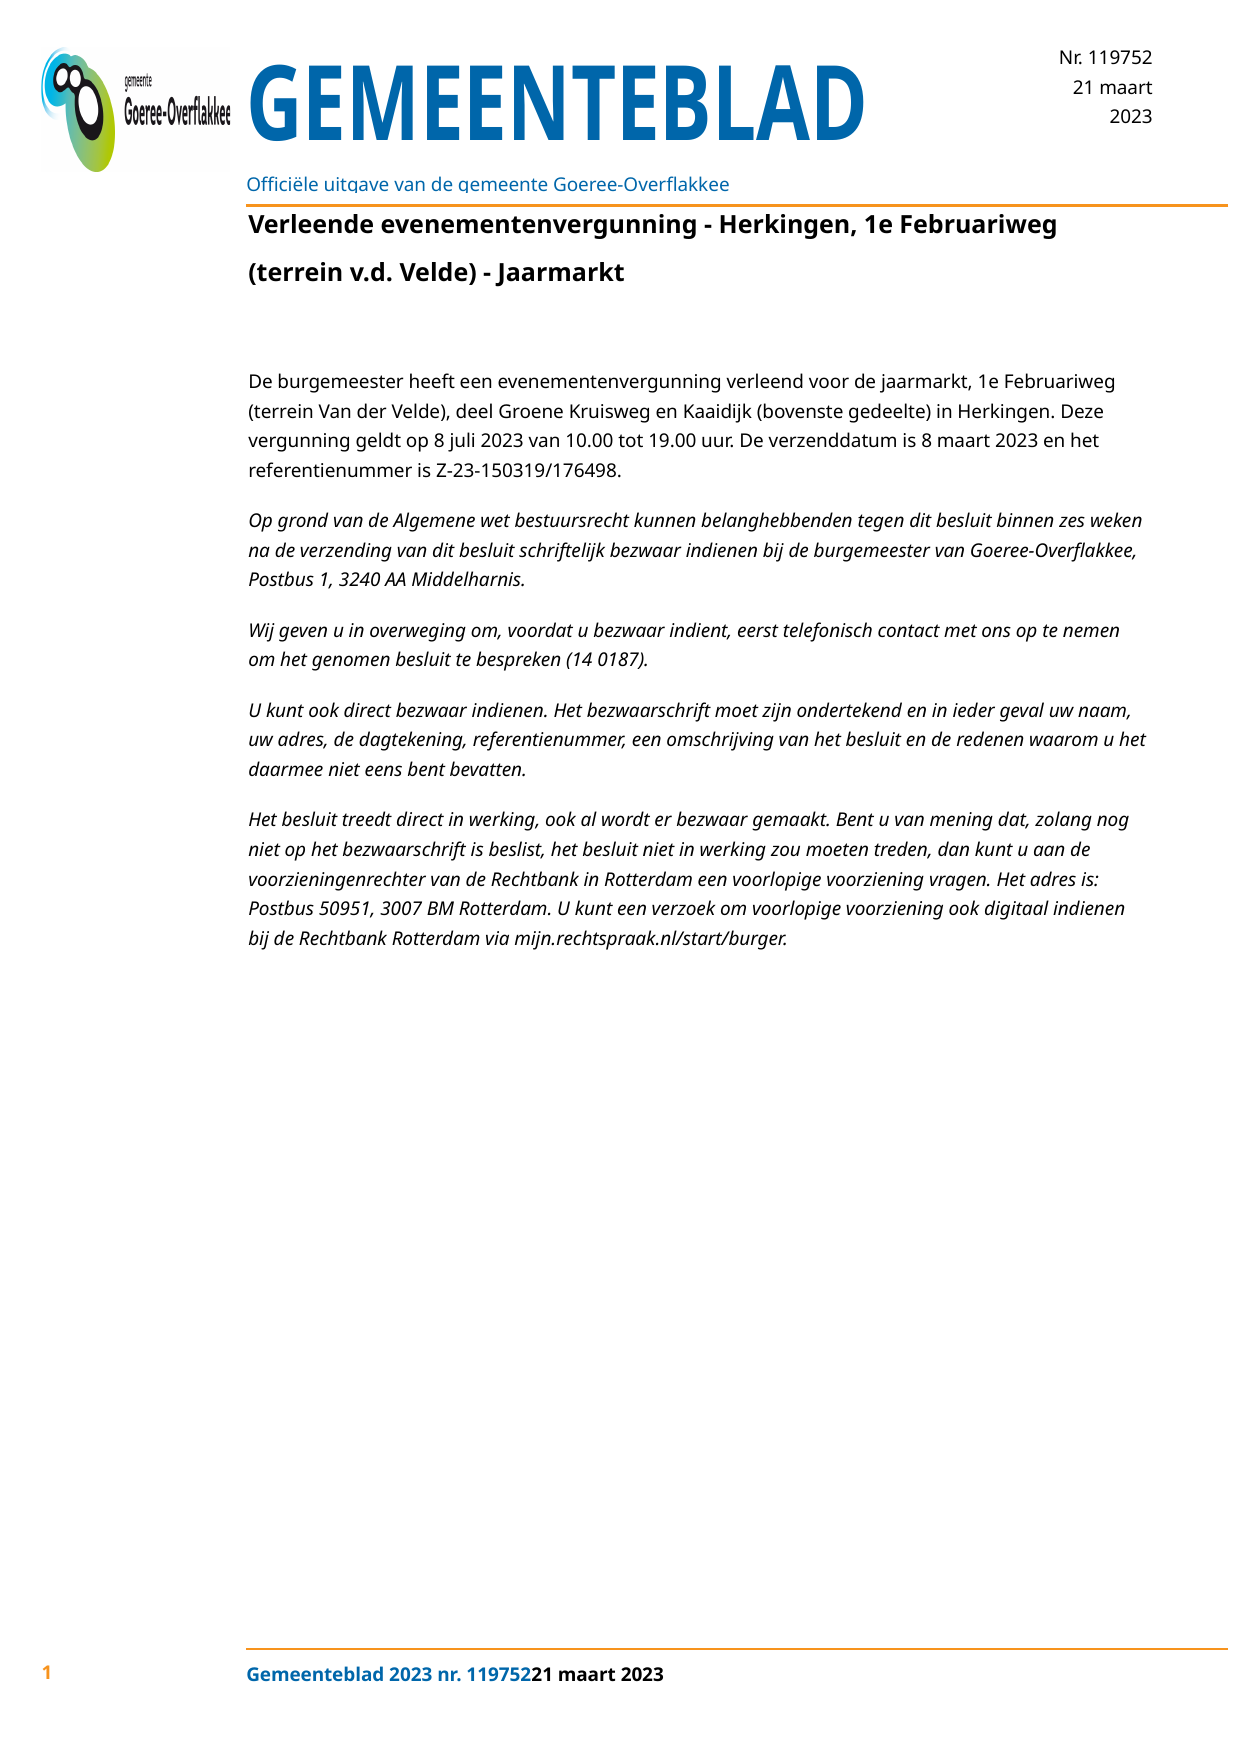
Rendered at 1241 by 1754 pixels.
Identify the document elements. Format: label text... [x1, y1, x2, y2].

text Wij geven u in overweging om, voordat u bezwaar indient, eerst telefonisch contact met ons op te nemen om het genomen besluit te bespreken (14 0187). [248, 617, 1152, 672]
text Verleende evenementenvergunning - Herkingen, 1e Februariweg (terrein v.d. Velde) - Jaarmarkt [248, 207, 1152, 288]
text De burgemeester heeft een evenementenvergunning verleend voor de jaarmarkt, 1e Februariweg (terrein Van der Velde), deel Groene Kruisweg en Kaaidijk (bovenste gedeelte) in Herkingen. Deze vergunning geldt op 8 juli 2023 van 10.00 tot 19.00 uur. De verzenddatum is 8 maart 2023 en het referentienummer is Z-23-150319/176498. [248, 368, 1152, 483]
text Het besluit treedt direct in werking, ook al wordt er bezwaar gemaakt. Bent u van mening dat, zolang nog niet op het bezwaarschrift is beslist, het besluit niet in werking zou moeten treden, dan kunt u aan de voorzieningenrechter van de Rechtbank in Rotterdam een voorlopige voorziening vragen. Het adres is: Postbus 50951, 3007 BM Rotterdam. U kunt een verzoek om voorlopige voorziening ook digitaal indienen bij de Rechtbank Rotterdam via mijn.rechtspraak.nl/start/burger. [248, 807, 1152, 951]
text Op grond van de Algemene wet bestuursrecht kunnen belanghebbenden tegen dit besluit binnen zes weken na de verzending van dit besluit schriftelijk bezwaar indienen bij de burgemeester van Goeree-Overflakkee, Postbus 1, 3240 AA Middelharnis. [248, 507, 1152, 592]
text U kunt ook direct bezwaar indienen. Het bezwaarschrift moet zijn ondertekend en in ieder geval uw naam, uw adres, de dagtekening, referentienummer, een omschrijving van het besluit en de redenen waarom u het daarmee niet eens bent bevatten. [248, 697, 1152, 782]
picture [41, 47, 231, 172]
